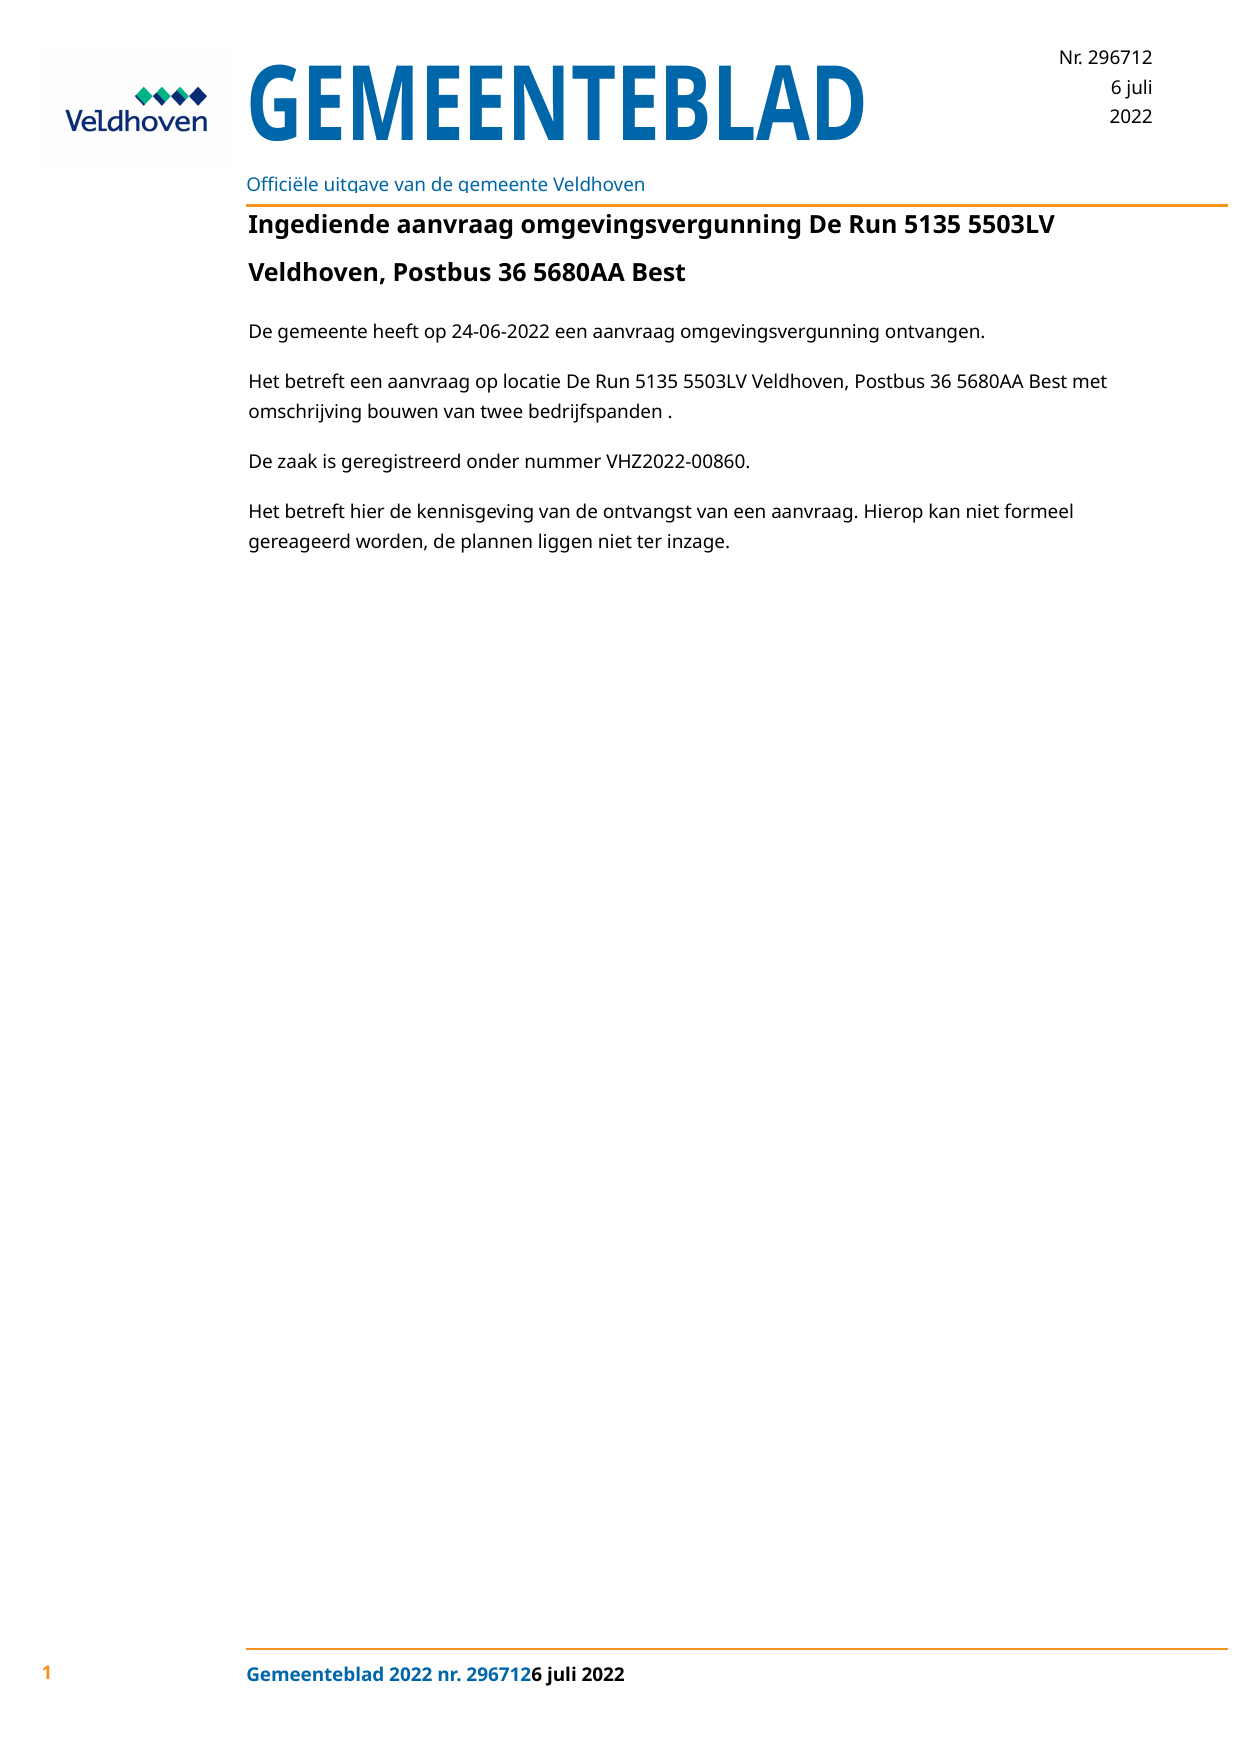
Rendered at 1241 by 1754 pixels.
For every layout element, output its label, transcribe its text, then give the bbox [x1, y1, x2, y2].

text De zaak is geregistreerd onder nummer VHZ2022-00860. [248, 448, 1152, 474]
text Het betreft hier de kennisgeving van de ontvangst van een aanvraag. Hierop kan niet formeel gereageerd worden, de plannen liggen niet ter inzage. [248, 499, 1152, 554]
picture [41, 47, 231, 172]
text Het betreft een aanvraag op locatie De Run 5135 5503LV Veldhoven, Postbus 36 5680AA Best met omschrijving bouwen van twee bedrijfspanden . [248, 368, 1152, 424]
text De gemeente heeft op 24-06-2022 een aanvraag omgevingsvergunning ontvangen. [248, 318, 1152, 344]
text Ingediende aanvraag omgevingsvergunning De Run 5135 5503LV Veldhoven, Postbus 36 5680AA Best [248, 207, 1152, 288]
